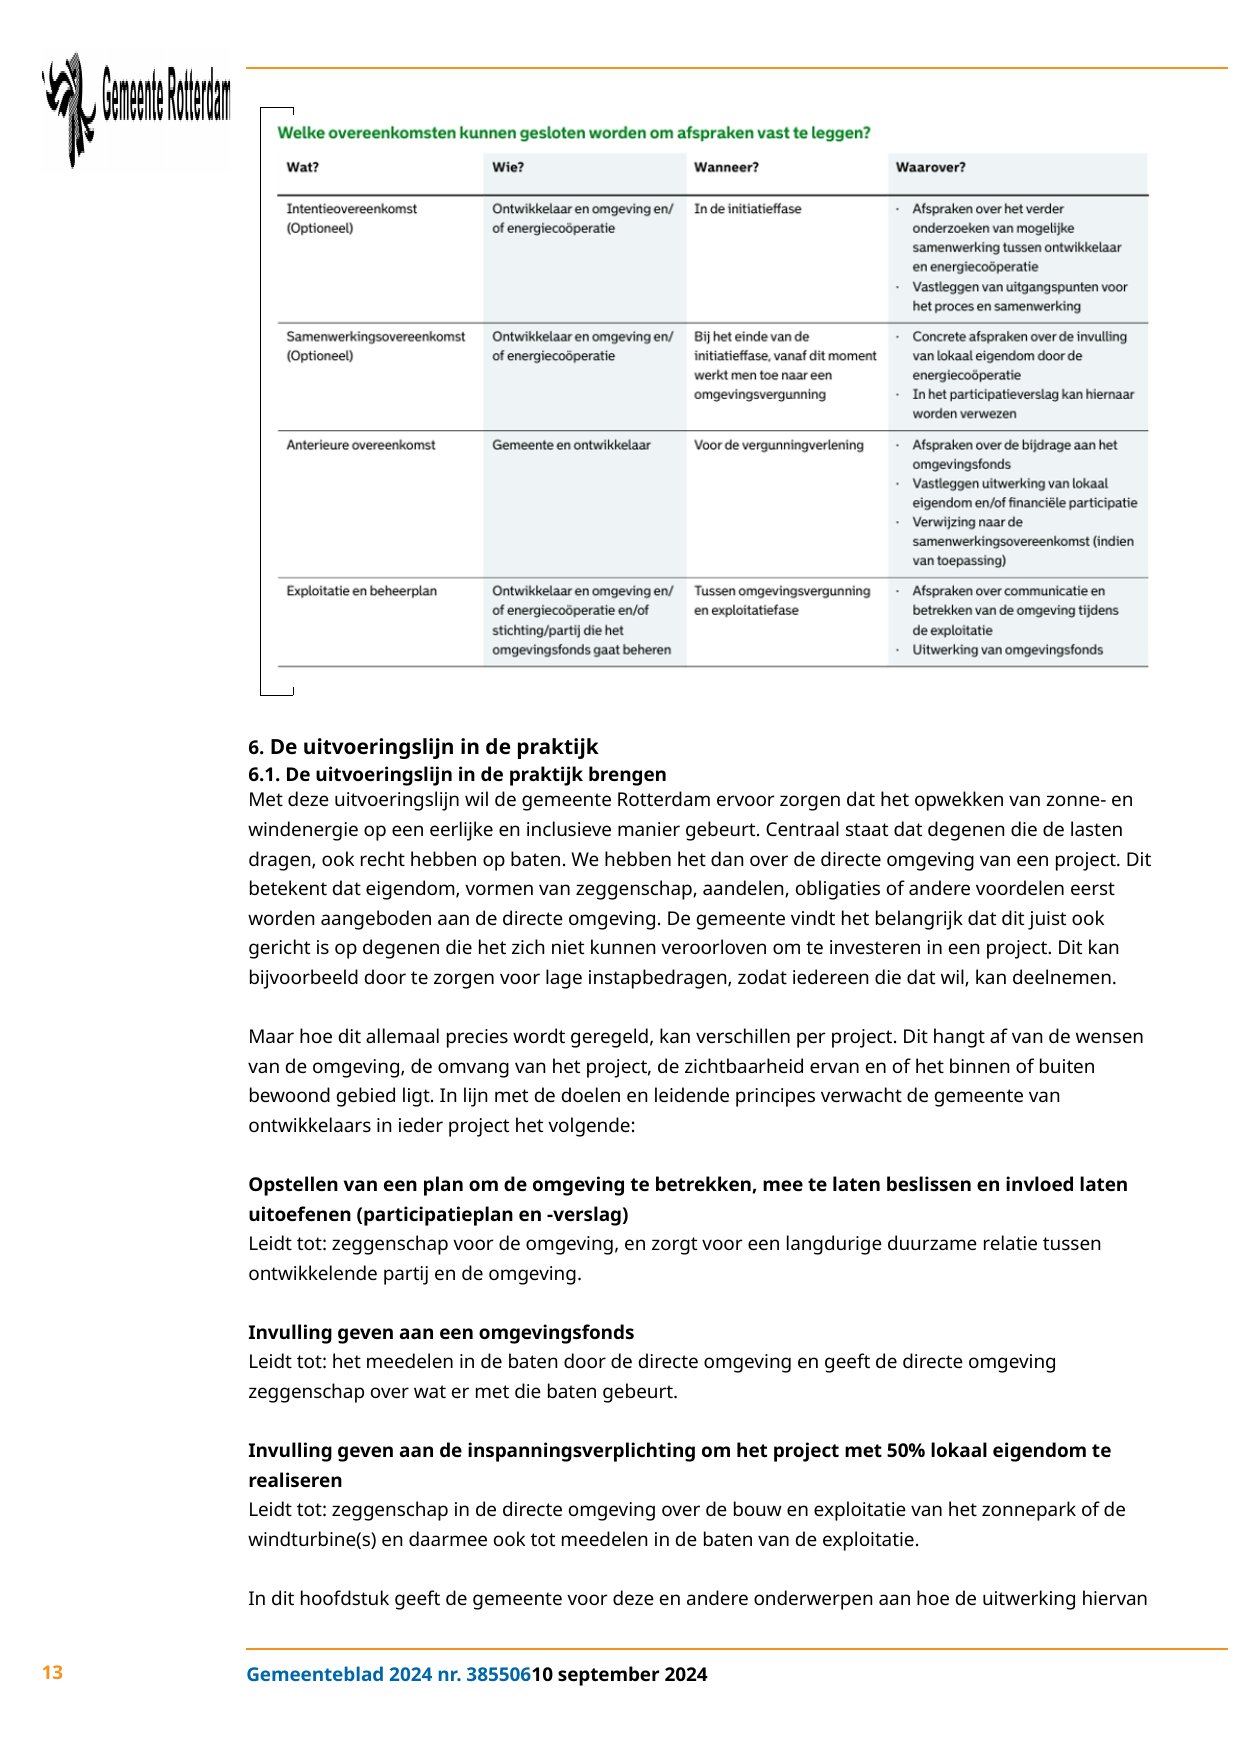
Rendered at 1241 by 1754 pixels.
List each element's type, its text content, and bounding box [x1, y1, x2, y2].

picture [41, 47, 231, 172]
text In dit hoofdstuk geeft de gemeente voor deze en andere onderwerpen aan hoe de uitwerking hiervan [248, 1585, 1152, 1611]
text Leidt tot: zeggenschap in de directe omgeving over de bouw en exploitatie van het zonnepark of de windturbine(s) en daarmee ook tot meedelen in de baten van de exploitatie. [248, 1497, 1152, 1552]
picture [268, 115, 1173, 687]
text Opstellen van een plan om de omgeving te betrekken, mee te laten beslissen en invloed laten uitoefenen (participatieplan en -verslag) [248, 1171, 1152, 1227]
text Leidt tot: zeggenschap voor de omgeving, en zorgt voor een langdurige duurzame relatie tussen ontwikkelende partij en de omgeving. [248, 1230, 1152, 1286]
text Maar hoe dit allemaal precies wordt geregeld, kan verschillen per project. Dit hangt af van de wensen van de omgeving, de omvang van het project, de zichtbaarheid ervan en of het binnen of buiten bewoond gebied ligt. In lijn met de doelen en leidende principes verwacht de gemeente van ontwikkelaars in ieder project het volgende: [248, 1023, 1152, 1138]
text Invulling geven aan een omgevingsfonds [248, 1319, 1152, 1345]
text 6. De uitvoeringslijn in de praktijk [248, 732, 1152, 761]
text Met deze uitvoeringslijn wil de gemeente Rotterdam ervoor zorgen dat het opwekken van zonne- en windenergie op een eerlijke en inclusieve manier gebeurt. Centraal staat dat degenen die de lasten dragen, ook recht hebben op baten. We hebben het dan over de directe omgeving van een project. Dit betekent dat eigendom, vormen van zeggenschap, aandelen, obligaties of andere voordelen eerst worden aangeboden aan de directe omgeving. De gemeente vindt het belangrijk dat dit juist ook gericht is op degenen die het zich niet kunnen veroorloven om te investeren in een project. Dit kan bijvoorbeeld door te zorgen voor lage instapbedragen, zodat iedereen die dat wil, kan deelnemen. [248, 787, 1152, 990]
text 6.1. De uitvoeringslijn in de praktijk brengen [248, 761, 1152, 787]
text Invulling geven aan de inspanningsverplichting om het project met 50% lokaal eigendom te realiseren [248, 1437, 1152, 1493]
text Leidt tot: het meedelen in de baten door de directe omgeving en geeft de directe omgeving zeggenschap over wat er met die baten gebeurt. [248, 1349, 1152, 1404]
